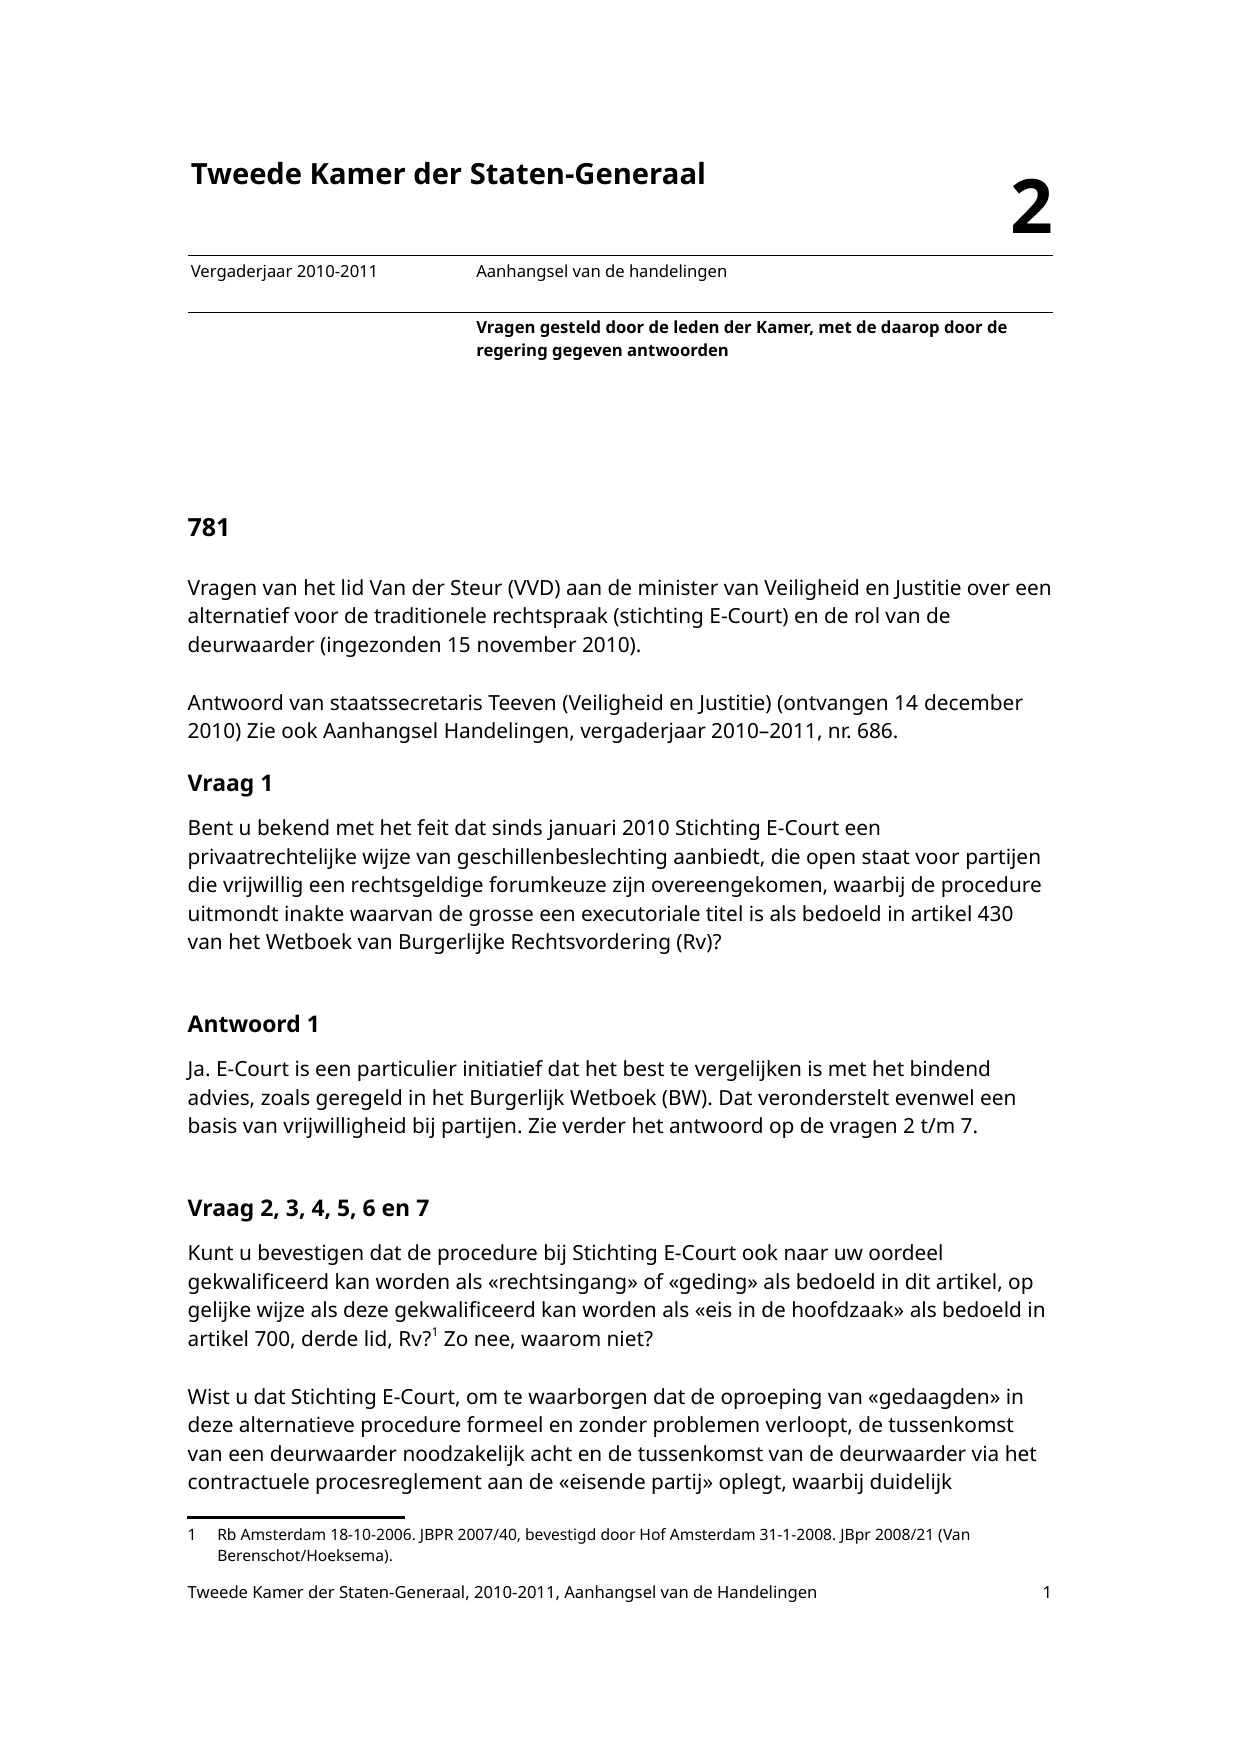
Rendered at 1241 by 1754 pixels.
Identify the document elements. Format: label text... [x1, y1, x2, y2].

table_cell Vergaderjaar 2010-2011 [188, 256, 473, 312]
text 781 [187, 509, 1053, 543]
table_cell [188, 313, 473, 361]
text Antwoord van staatssecretaris Teeven (Veiligheid en Justitie) (ontvangen 14 december 2010) Zie ook Aanhangsel Handelingen, vergaderjaar 2010–2011, nr. 686. [187, 688, 1053, 745]
table_cell Vragen gesteld door de leden der Kamer, met de daarop door de regering gegeven antwoorden [473, 313, 1053, 361]
text Rb Amsterdam 18-10-2006. JBPR 2007/40, bevestigd door Hof Amsterdam 31-1-2008. JBpr 2008/21 (Van Berenschot/Hoeksema). [187, 1509, 1053, 1566]
text Kunt u bevestigen dat de procedure bij Stichting E-Court ook naar uw oordeel gekwalificeerd kan worden als «rechtsingang» of «geding» als bedoeld in dit artikel, op gelijke wijze als deze gekwalificeerd kan worden als «eis in de hoofdzaak» als bedoeld in artikel 700, derde lid, Rv? Zo nee, waarom niet? [187, 1238, 1053, 1352]
table_header Tweede Kamer der Staten-Generaal [188, 150, 879, 255]
text Vragen van het lid Van der Steur (VVD) aan de minister van Veiligheid en Justitie over een alternatief voor de traditionele rechtspraak (stichting E-Court) en de rol van de deurwaarder (ingezonden 15 november 2010). [187, 573, 1053, 658]
text Bent u bekend met het feit dat sinds januari 2010 Stichting E-Court een privaatrechtelijke wijze van geschillenbeslechting aanbiedt, die open staat voor partijen die vrijwillig een rechtsgeldige forumkeuze zijn overeengekomen, waarbij de procedure uitmondt inakte waarvan de grosse een executoriale titel is als bedoeld in artikel 430 van het Wetboek van Burgerlijke Rechtsvordering (Rv)? [187, 813, 1053, 956]
text Ja. E-Court is een particulier initiatief dat het best te vergelijken is met het bindend advies, zoals geregeld in het Burgerlijk Wetboek (BW). Dat veronderstelt evenwel een basis van vrijwilligheid bij partijen. Zie verder het antwoord op de vragen 2 t/m 7. [187, 1054, 1053, 1140]
subtitle Vraag 1 [187, 767, 1053, 798]
text Wist u dat Stichting E-Court, om te waarborgen dat de oproeping van «gedaagden» in deze alternatieve procedure formeel en zonder problemen verloopt, de tussenkomst van een deurwaarder noodzakelijk acht en de tussenkomst van de deurwaarder via het contractuele procesreglement aan de «eisende partij» oplegt, waarbij duidelijk [187, 1382, 1053, 1496]
table_header 2 [880, 150, 1053, 255]
subtitle Antwoord 1 [187, 1008, 1053, 1039]
table_cell Aanhangsel van de handelingen [473, 256, 1053, 312]
subtitle Vraag 2, 3, 4, 5, 6 en 7 [187, 1192, 1053, 1223]
